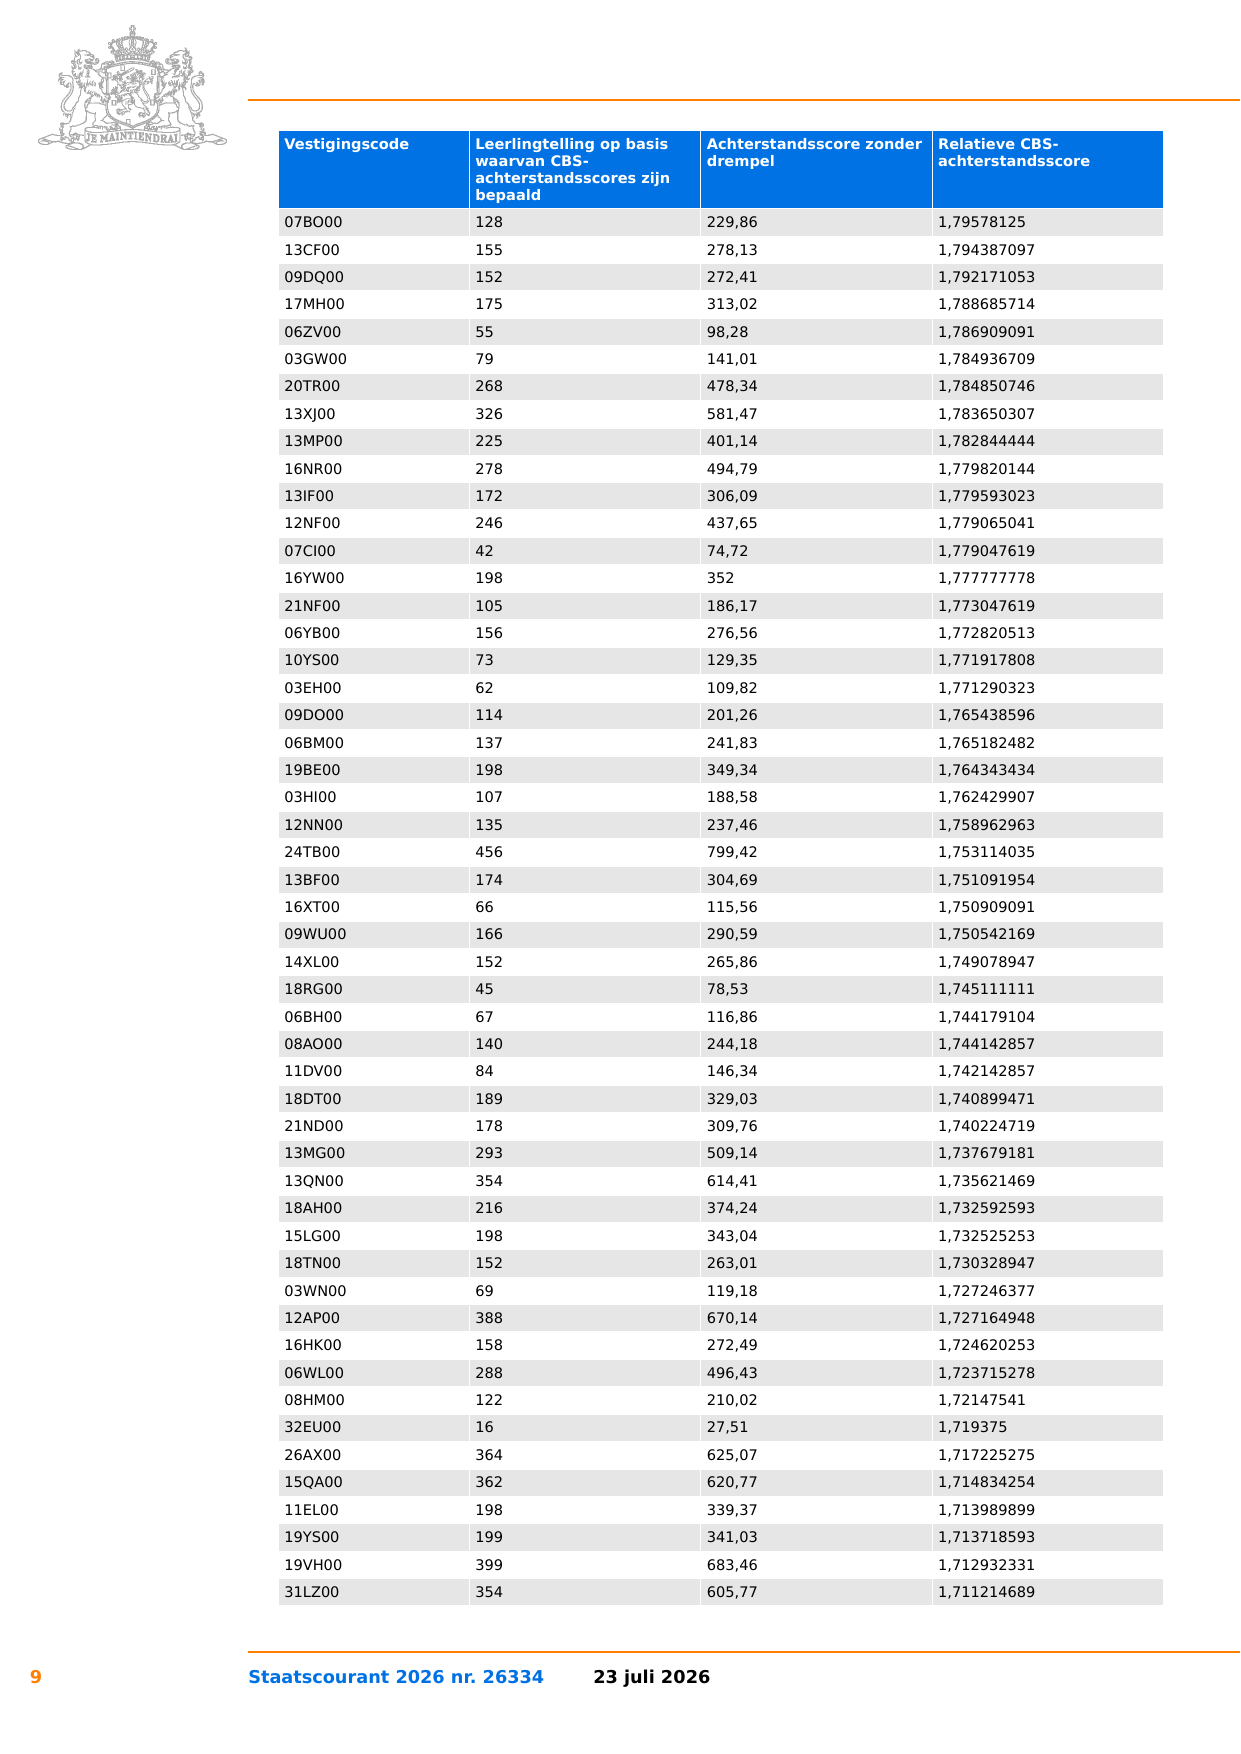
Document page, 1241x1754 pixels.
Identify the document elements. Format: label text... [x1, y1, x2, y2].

table_cell 278,13 [701, 237, 932, 263]
table_cell 1,719375 [933, 1415, 1163, 1441]
table_cell 18AH00 [279, 1196, 469, 1222]
table_cell 13XJ00 [279, 401, 469, 427]
table_cell 137 [470, 730, 700, 756]
table_cell 339,37 [701, 1497, 932, 1523]
table_cell 03HI00 [279, 785, 469, 811]
table_cell 1,779047619 [933, 538, 1163, 564]
table_cell 1,745111111 [933, 976, 1163, 1003]
table_cell 1,764343434 [933, 757, 1163, 783]
table_cell 140 [470, 1031, 700, 1057]
table_cell 10YS00 [279, 648, 469, 674]
table_cell 66 [470, 894, 700, 921]
table_header Relatieve CBS-achterstandsscore [933, 131, 1163, 208]
table_cell 313,02 [701, 291, 932, 318]
table_cell 354 [470, 1579, 700, 1605]
table_cell 06WL00 [279, 1360, 469, 1386]
table_cell 1,713989899 [933, 1497, 1163, 1523]
table_cell 304,69 [701, 867, 932, 893]
table_cell 155 [470, 237, 700, 263]
table_cell 1,723715278 [933, 1360, 1163, 1386]
table_cell 07CI00 [279, 538, 469, 564]
table_cell 55 [470, 319, 700, 345]
table_cell 1,737679181 [933, 1141, 1163, 1167]
table_cell 12AP00 [279, 1305, 469, 1331]
table_cell 08HM00 [279, 1387, 469, 1414]
table_cell 1,740224719 [933, 1113, 1163, 1140]
table_cell 246 [470, 511, 700, 537]
table_cell 21ND00 [279, 1113, 469, 1140]
table_cell 09DO00 [279, 703, 469, 729]
table_cell 244,18 [701, 1031, 932, 1057]
table_cell 1,717225275 [933, 1442, 1163, 1468]
table_cell 620,77 [701, 1470, 932, 1496]
table_cell 1,782844444 [933, 429, 1163, 455]
table_cell 437,65 [701, 511, 932, 537]
table_cell 343,04 [701, 1223, 932, 1249]
table_cell 1,751091954 [933, 867, 1163, 893]
picture [38, 25, 227, 150]
table_cell 456 [470, 839, 700, 866]
table_cell 401,14 [701, 429, 932, 455]
table_cell 78,53 [701, 976, 932, 1003]
table_cell 08AO00 [279, 1031, 469, 1057]
table_cell 03WN00 [279, 1278, 469, 1304]
table_cell 116,86 [701, 1004, 932, 1030]
table_cell 1,750909091 [933, 894, 1163, 921]
table_cell 349,34 [701, 757, 932, 783]
table_cell 1,779593023 [933, 483, 1163, 509]
table_cell 293 [470, 1141, 700, 1167]
table_cell 605,77 [701, 1579, 932, 1605]
table_cell 06ZV00 [279, 319, 469, 345]
table_cell 189 [470, 1086, 700, 1112]
table_cell 16NR00 [279, 456, 469, 482]
table_cell 326 [470, 401, 700, 427]
table_cell 1,784850746 [933, 374, 1163, 400]
table_cell 18DT00 [279, 1086, 469, 1112]
table_cell 128 [470, 209, 700, 236]
table_cell 178 [470, 1113, 700, 1140]
table_cell 129,35 [701, 648, 932, 674]
table_cell 114 [470, 703, 700, 729]
table_cell 1,727164948 [933, 1305, 1163, 1331]
table_cell 13CF00 [279, 237, 469, 263]
table_cell 09DQ00 [279, 264, 469, 290]
table_cell 146,34 [701, 1059, 932, 1085]
table_cell 581,47 [701, 401, 932, 427]
table_cell 18TN00 [279, 1250, 469, 1277]
table_cell 107 [470, 785, 700, 811]
table_cell 18RG00 [279, 976, 469, 1003]
table_cell 306,09 [701, 483, 932, 509]
table_cell 24TB00 [279, 839, 469, 866]
table_cell 03GW00 [279, 346, 469, 373]
table_cell 201,26 [701, 703, 932, 729]
table_cell 1,750542169 [933, 922, 1163, 948]
table_cell 158 [470, 1333, 700, 1359]
table_cell 278 [470, 456, 700, 482]
table_cell 84 [470, 1059, 700, 1085]
table_cell 152 [470, 949, 700, 975]
table_cell 364 [470, 1442, 700, 1468]
table_cell 625,07 [701, 1442, 932, 1468]
table_cell 122 [470, 1387, 700, 1414]
table_header Leerlingtelling op basis waarvan CBS-achterstandsscores zijn bepaald [470, 131, 700, 208]
table_cell 241,83 [701, 730, 932, 756]
table_cell 14XL00 [279, 949, 469, 975]
table_cell 1,744142857 [933, 1031, 1163, 1057]
table_cell 1,788685714 [933, 291, 1163, 318]
table_cell 670,14 [701, 1305, 932, 1331]
table_cell 799,42 [701, 839, 932, 866]
table_cell 354 [470, 1168, 700, 1194]
table_cell 210,02 [701, 1387, 932, 1414]
table_cell 509,14 [701, 1141, 932, 1167]
table_cell 15LG00 [279, 1223, 469, 1249]
table_cell 135 [470, 812, 700, 838]
table_cell 1,712932331 [933, 1552, 1163, 1578]
table_cell 1,79578125 [933, 209, 1163, 236]
table_cell 62 [470, 675, 700, 701]
table_cell 69 [470, 1278, 700, 1304]
table_cell 32EU00 [279, 1415, 469, 1441]
table_cell 13IF00 [279, 483, 469, 509]
table_cell 1,783650307 [933, 401, 1163, 427]
table_cell 198 [470, 757, 700, 783]
table_cell 19VH00 [279, 1552, 469, 1578]
table_cell 19YS00 [279, 1524, 469, 1551]
table_cell 1,740899471 [933, 1086, 1163, 1112]
table_cell 341,03 [701, 1524, 932, 1551]
table_cell 166 [470, 922, 700, 948]
table_cell 1,779820144 [933, 456, 1163, 482]
table_cell 156 [470, 620, 700, 647]
table_cell 16YW00 [279, 565, 469, 592]
table_cell 16 [470, 1415, 700, 1441]
table_cell 225 [470, 429, 700, 455]
table_cell 1,786909091 [933, 319, 1163, 345]
table_cell 1,727246377 [933, 1278, 1163, 1304]
table_cell 06YB00 [279, 620, 469, 647]
table_cell 237,46 [701, 812, 932, 838]
table_cell 329,03 [701, 1086, 932, 1112]
table_cell 496,43 [701, 1360, 932, 1386]
table_cell 26AX00 [279, 1442, 469, 1468]
table_cell 21NF00 [279, 593, 469, 619]
table_cell 399 [470, 1552, 700, 1578]
table_cell 1,732592593 [933, 1196, 1163, 1222]
table_cell 16HK00 [279, 1333, 469, 1359]
table_cell 1,792171053 [933, 264, 1163, 290]
table_cell 11EL00 [279, 1497, 469, 1523]
table_cell 06BM00 [279, 730, 469, 756]
table_cell 263,01 [701, 1250, 932, 1277]
table_cell 1,794387097 [933, 237, 1163, 263]
table_cell 67 [470, 1004, 700, 1030]
table_cell 1,742142857 [933, 1059, 1163, 1085]
table_cell 1,772820513 [933, 620, 1163, 647]
table_cell 119,18 [701, 1278, 932, 1304]
table_cell 06BH00 [279, 1004, 469, 1030]
table_cell 1,773047619 [933, 593, 1163, 619]
table_cell 79 [470, 346, 700, 373]
table_cell 362 [470, 1470, 700, 1496]
table_cell 186,17 [701, 593, 932, 619]
table_cell 13MP00 [279, 429, 469, 455]
table_cell 1,758962963 [933, 812, 1163, 838]
table_cell 1,765182482 [933, 730, 1163, 756]
table_cell 172 [470, 483, 700, 509]
table_cell 199 [470, 1524, 700, 1551]
table_cell 03EH00 [279, 675, 469, 701]
table_cell 152 [470, 1250, 700, 1277]
table_cell 1,771290323 [933, 675, 1163, 701]
table_cell 276,56 [701, 620, 932, 647]
table_cell 1,730328947 [933, 1250, 1163, 1277]
table_cell 11DV00 [279, 1059, 469, 1085]
table_cell 13BF00 [279, 867, 469, 893]
table_cell 1,744179104 [933, 1004, 1163, 1030]
table_cell 272,49 [701, 1333, 932, 1359]
table_cell 216 [470, 1196, 700, 1222]
table_cell 352 [701, 565, 932, 592]
table_cell 141,01 [701, 346, 932, 373]
table_cell 198 [470, 565, 700, 592]
table_cell 17MH00 [279, 291, 469, 318]
table_cell 290,59 [701, 922, 932, 948]
table_cell 198 [470, 1223, 700, 1249]
table_cell 1,735621469 [933, 1168, 1163, 1194]
table_cell 1,771917808 [933, 648, 1163, 674]
table_cell 74,72 [701, 538, 932, 564]
table_cell 309,76 [701, 1113, 932, 1140]
table_cell 98,28 [701, 319, 932, 345]
table_cell 1,72147541 [933, 1387, 1163, 1414]
table_cell 20TR00 [279, 374, 469, 400]
table_cell 1,765438596 [933, 703, 1163, 729]
table_cell 265,86 [701, 949, 932, 975]
table_cell 1,714834254 [933, 1470, 1163, 1496]
table_cell 27,51 [701, 1415, 932, 1441]
table_cell 105 [470, 593, 700, 619]
table_header Achterstandsscore zonder drempel [701, 131, 932, 208]
table_cell 1,749078947 [933, 949, 1163, 975]
table_cell 198 [470, 1497, 700, 1523]
table_cell 31LZ00 [279, 1579, 469, 1605]
table_cell 15QA00 [279, 1470, 469, 1496]
table_cell 19BE00 [279, 757, 469, 783]
table_cell 1,762429907 [933, 785, 1163, 811]
table_cell 1,713718593 [933, 1524, 1163, 1551]
table_cell 683,46 [701, 1552, 932, 1578]
table_cell 175 [470, 291, 700, 318]
table_cell 45 [470, 976, 700, 1003]
table_cell 1,753114035 [933, 839, 1163, 866]
table_cell 478,34 [701, 374, 932, 400]
table_cell 42 [470, 538, 700, 564]
table_cell 73 [470, 648, 700, 674]
table_cell 272,41 [701, 264, 932, 290]
table_cell 13MG00 [279, 1141, 469, 1167]
table_cell 374,24 [701, 1196, 932, 1222]
table_cell 174 [470, 867, 700, 893]
table_cell 288 [470, 1360, 700, 1386]
table_cell 268 [470, 374, 700, 400]
table_cell 115,56 [701, 894, 932, 921]
table_cell 614,41 [701, 1168, 932, 1194]
table_cell 109,82 [701, 675, 932, 701]
table_cell 388 [470, 1305, 700, 1331]
table_cell 12NF00 [279, 511, 469, 537]
table_cell 13QN00 [279, 1168, 469, 1194]
table_cell 1,777777778 [933, 565, 1163, 592]
table_header Vestigingscode [279, 131, 469, 208]
table_cell 1,779065041 [933, 511, 1163, 537]
table_cell 1,724620253 [933, 1333, 1163, 1359]
table_cell 1,784936709 [933, 346, 1163, 373]
table_cell 1,732525253 [933, 1223, 1163, 1249]
table_cell 1,711214689 [933, 1579, 1163, 1605]
table_cell 07BO00 [279, 209, 469, 236]
table_cell 494,79 [701, 456, 932, 482]
table_cell 152 [470, 264, 700, 290]
table_cell 188,58 [701, 785, 932, 811]
table_cell 229,86 [701, 209, 932, 236]
table_cell 16XT00 [279, 894, 469, 921]
table_cell 09WU00 [279, 922, 469, 948]
table_cell 12NN00 [279, 812, 469, 838]
